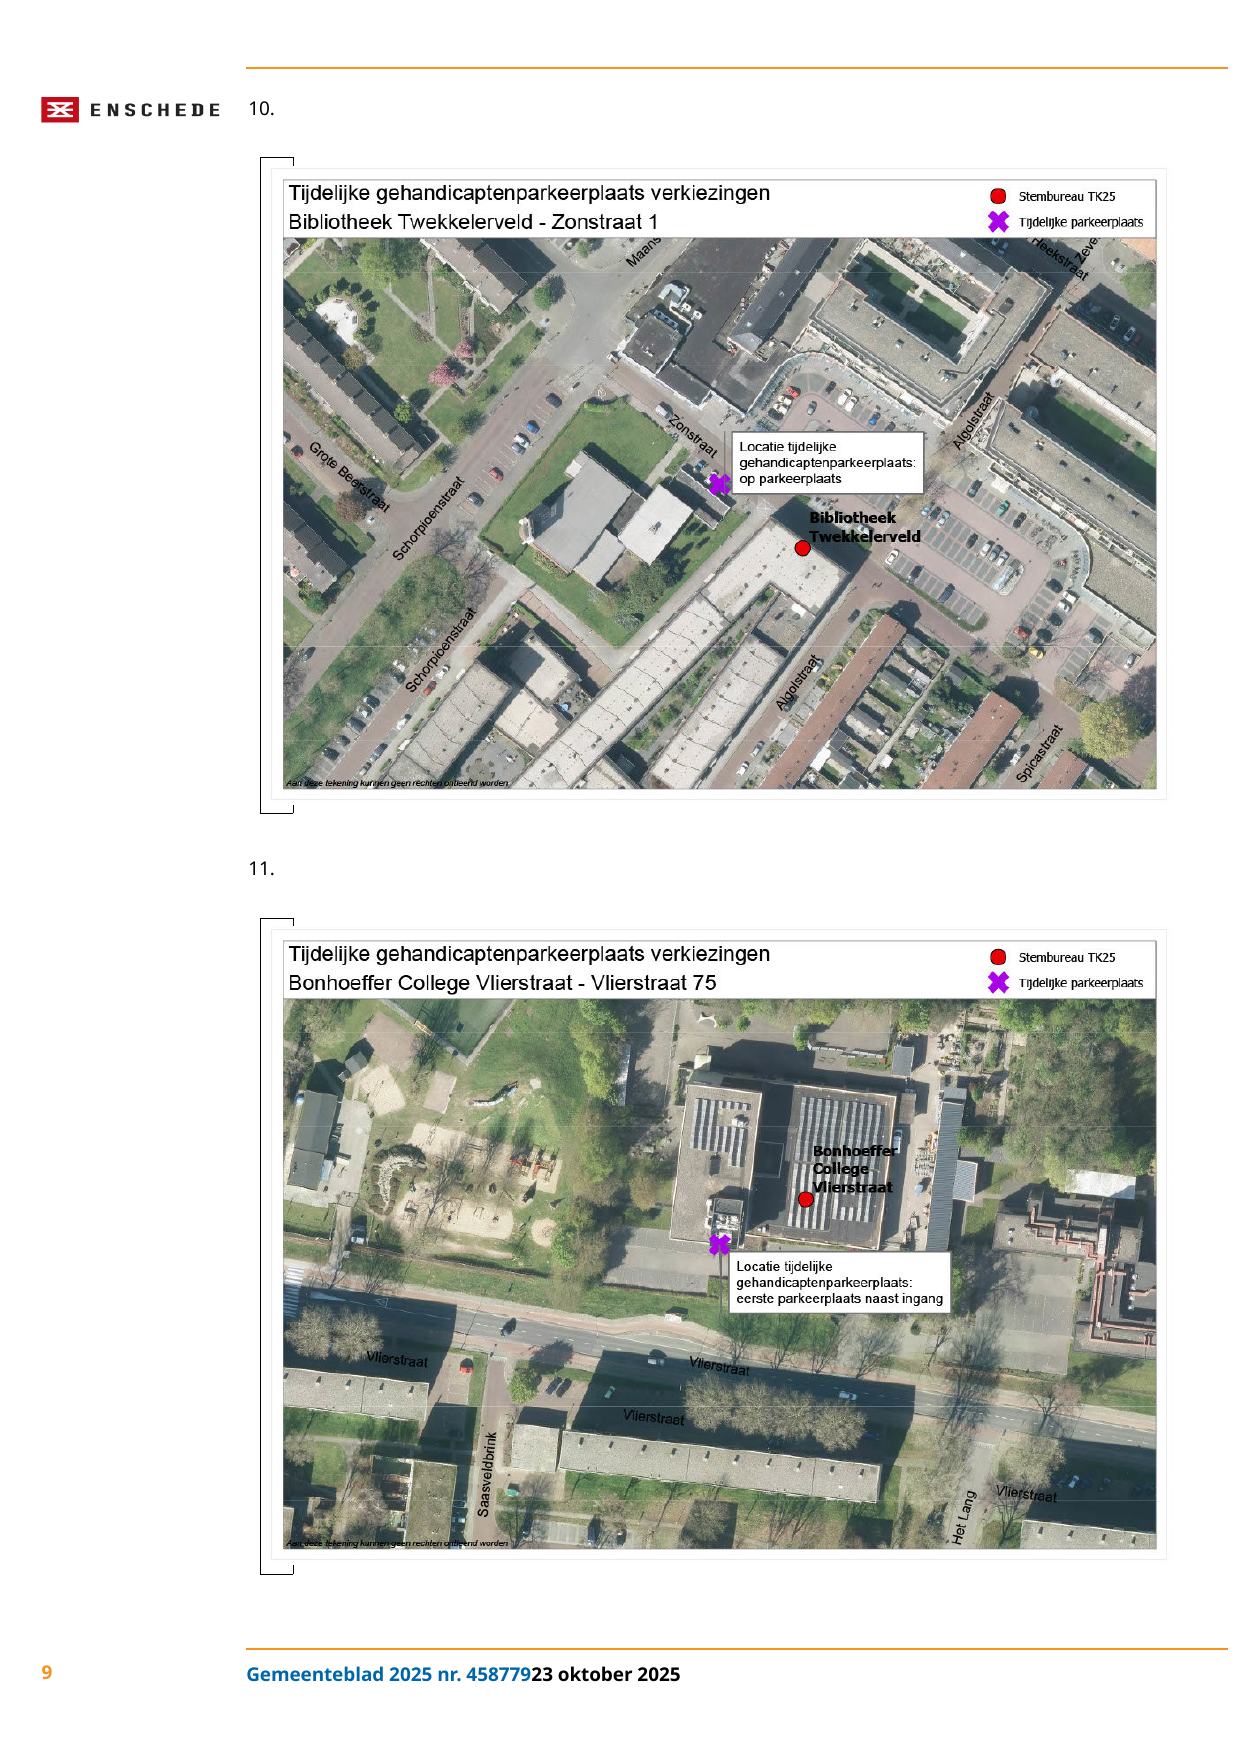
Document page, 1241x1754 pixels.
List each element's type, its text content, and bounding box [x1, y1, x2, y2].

picture [268, 926, 1173, 1565]
picture [268, 166, 1173, 805]
text 10. [248, 95, 1152, 121]
picture [41, 47, 231, 172]
text 11. [248, 855, 1152, 881]
